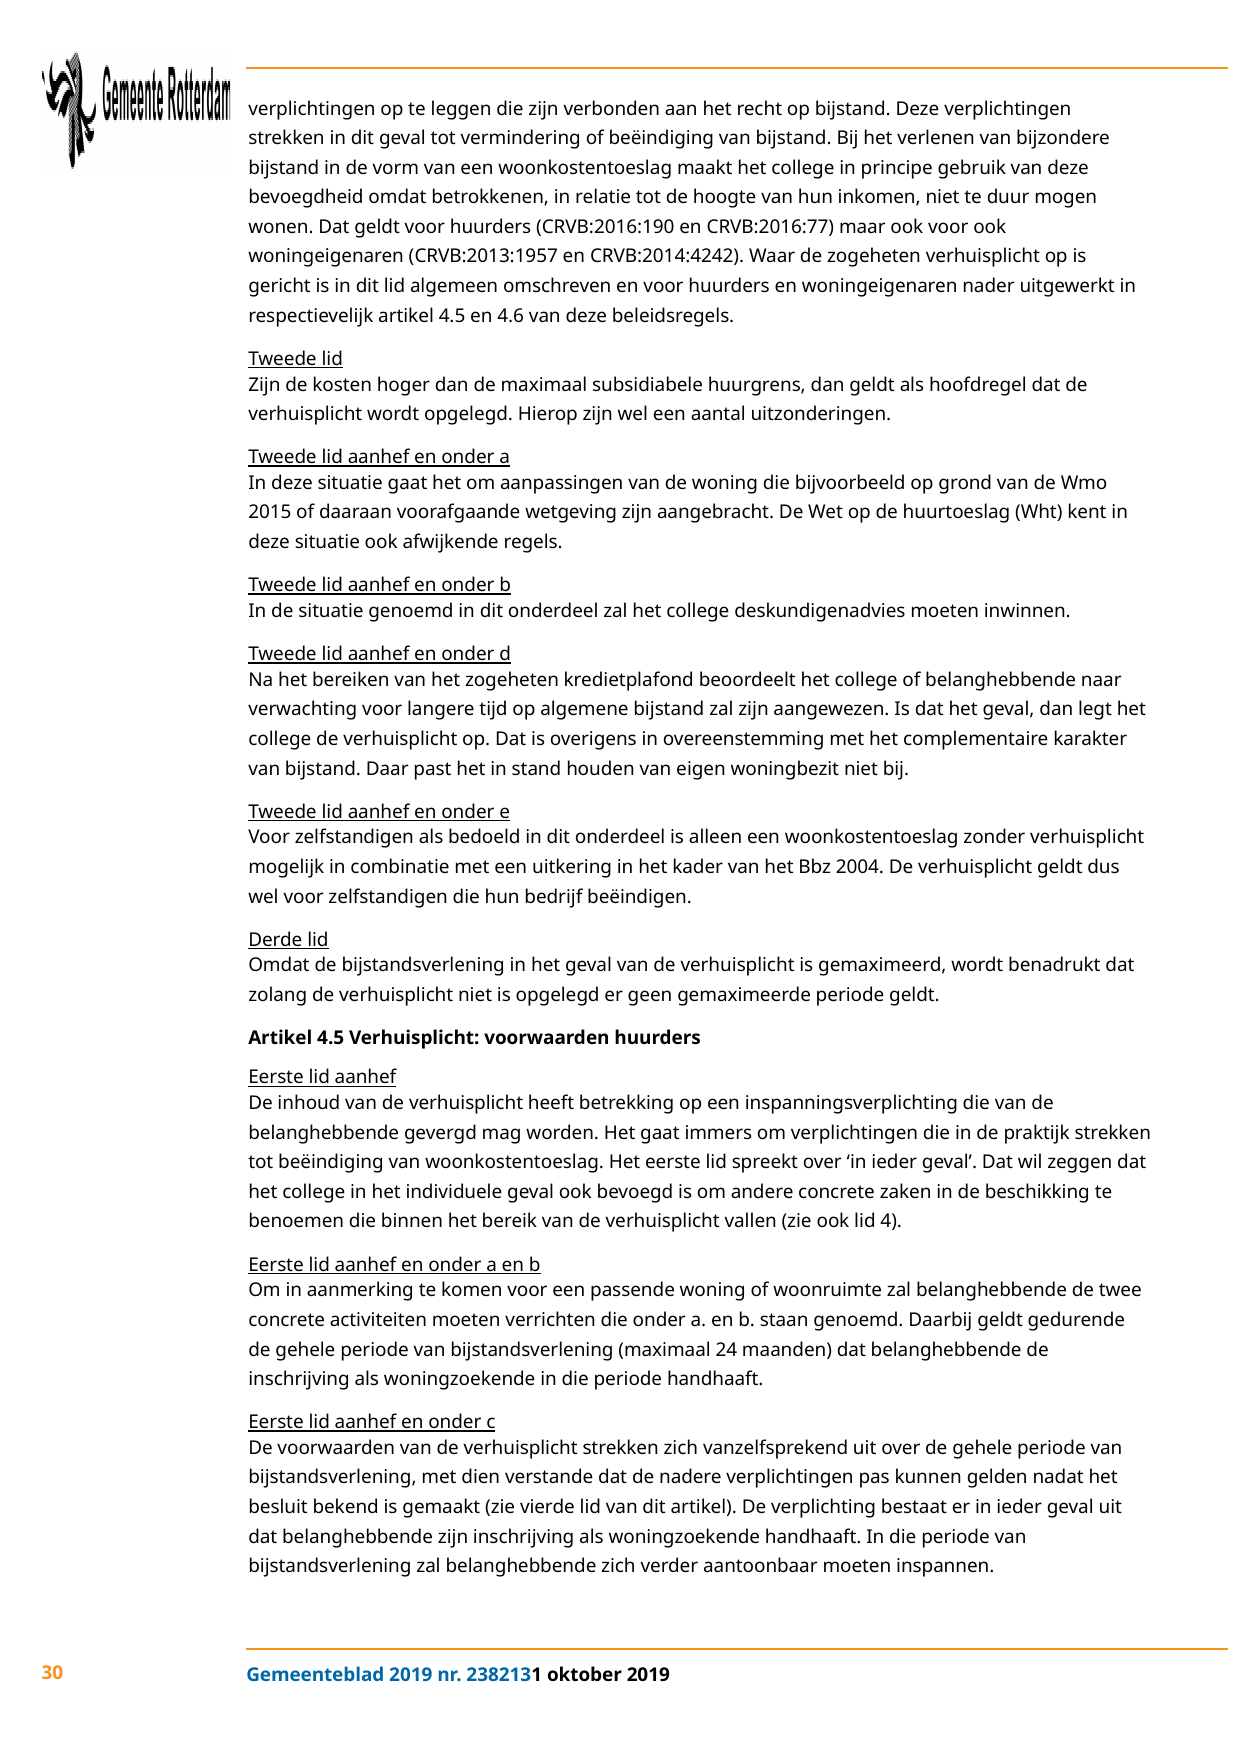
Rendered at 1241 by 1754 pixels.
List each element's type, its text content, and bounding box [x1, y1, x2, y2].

text Tweede lid [248, 345, 1152, 371]
text Eerste lid aanhef [248, 1064, 1152, 1089]
text De voorwaarden van de verhuisplicht strekken zich vanzelfsprekend uit over de gehele periode van bijstandsverlening, met dien verstande dat de nadere verplichtingen pas kunnen gelden nadat het besluit bekend is gemaakt (zie vierde lid van dit artikel). De verplichting bestaat er in ieder geval uit dat belanghebbende zijn inschrijving als woningzoekende handhaaft. In die periode van bijstandsverlening zal belanghebbende zich verder aantoonbaar moeten inspannen. [248, 1434, 1152, 1578]
text Artikel 4.5 Verhuisplicht: voorwaarden huurders [248, 1024, 1152, 1050]
text Om in aanmerking te komen voor een passende woning of woonruimte zal belanghebbende de twee concrete activiteiten moeten verrichten die onder a. en b. staan genoemd. Daarbij geldt gedurende de gehele periode van bijstandsverlening (maximaal 24 maanden) dat belanghebbende de inschrijving als woningzoekende in die periode handhaaft. [248, 1277, 1152, 1391]
text Tweede lid aanhef en onder a [248, 443, 1152, 469]
text Eerste lid aanhef en onder a en b [248, 1251, 1152, 1277]
text De inhoud van de verhuisplicht heeft betrekking op een inspanningsverplichting die van de belanghebbende gevergd mag worden. Het gaat immers om verplichtingen die in de praktijk strekken tot beëindiging van woonkostentoeslag. Het eerste lid spreekt over ‘in ieder geval’. Dat wil zeggen dat het college in het individuele geval ook bevoegd is om andere concrete zaken in de beschikking te benoemen die binnen het bereik van de verhuisplicht vallen (zie ook lid 4). [248, 1089, 1152, 1233]
text Tweede lid aanhef en onder e [248, 798, 1152, 824]
text Derde lid [248, 926, 1152, 952]
picture [41, 47, 231, 172]
text Tweede lid aanhef en onder d [248, 640, 1152, 666]
text verplichtingen op te leggen die zijn verbonden aan het recht op bijstand. Deze verplichtingen strekken in dit geval tot vermindering of beëindiging van bijstand. Bij het verlenen van bijzondere bijstand in de vorm van een woonkostentoeslag maakt het college in principe gebruik van deze bevoegdheid omdat betrokkenen, in relatie tot de hoogte van hun inkomen, niet te duur mogen wonen. Dat geldt voor huurders (CRVB:2016:190 en CRVB:2016:77) maar ook voor ook woningeigenaren (CRVB:2013:1957 en CRVB:2014:4242). Waar de zogeheten verhuisplicht op is gericht is in dit lid algemeen omschreven en voor huurders en woningeigenaren nader uitgewerkt in respectievelijk artikel 4.5 en 4.6 van deze beleidsregels. [248, 95, 1152, 328]
text In de situatie genoemd in dit onderdeel zal het college deskundigenadvies moeten inwinnen. [248, 597, 1152, 623]
text Tweede lid aanhef en onder b [248, 571, 1152, 597]
text Omdat de bijstandsverlening in het geval van de verhuisplicht is gemaximeerd, wordt benadrukt dat zolang de verhuisplicht niet is opgelegd er geen gemaximeerde periode geldt. [248, 952, 1152, 1007]
text Eerste lid aanhef en onder c [248, 1408, 1152, 1434]
text In deze situatie gaat het om aanpassingen van de woning die bijvoorbeeld op grond van de Wmo 2015 of daaraan voorafgaande wetgeving zijn aangebracht. De Wet op de huurtoeslag (Wht) kent in deze situatie ook afwijkende regels. [248, 469, 1152, 554]
text Zijn de kosten hoger dan de maximaal subsidiabele huurgrens, dan geldt als hoofdregel dat de verhuisplicht wordt opgelegd. Hierop zijn wel een aantal uitzonderingen. [248, 371, 1152, 426]
text Na het bereiken van het zogeheten kredietplafond beoordeelt het college of belanghebbende naar verwachting voor langere tijd op algemene bijstand zal zijn aangewezen. Is dat het geval, dan legt het college de verhuisplicht op. Dat is overigens in overeenstemming met het complementaire karakter van bijstand. Daar past het in stand houden van eigen woningbezit niet bij. [248, 666, 1152, 781]
text Voor zelfstandigen als bedoeld in dit onderdeel is alleen een woonkostentoeslag zonder verhuisplicht mogelijk in combinatie met een uitkering in het kader van het Bbz 2004. De verhuisplicht geldt dus wel voor zelfstandigen die hun bedrijf beëindigen. [248, 824, 1152, 908]
